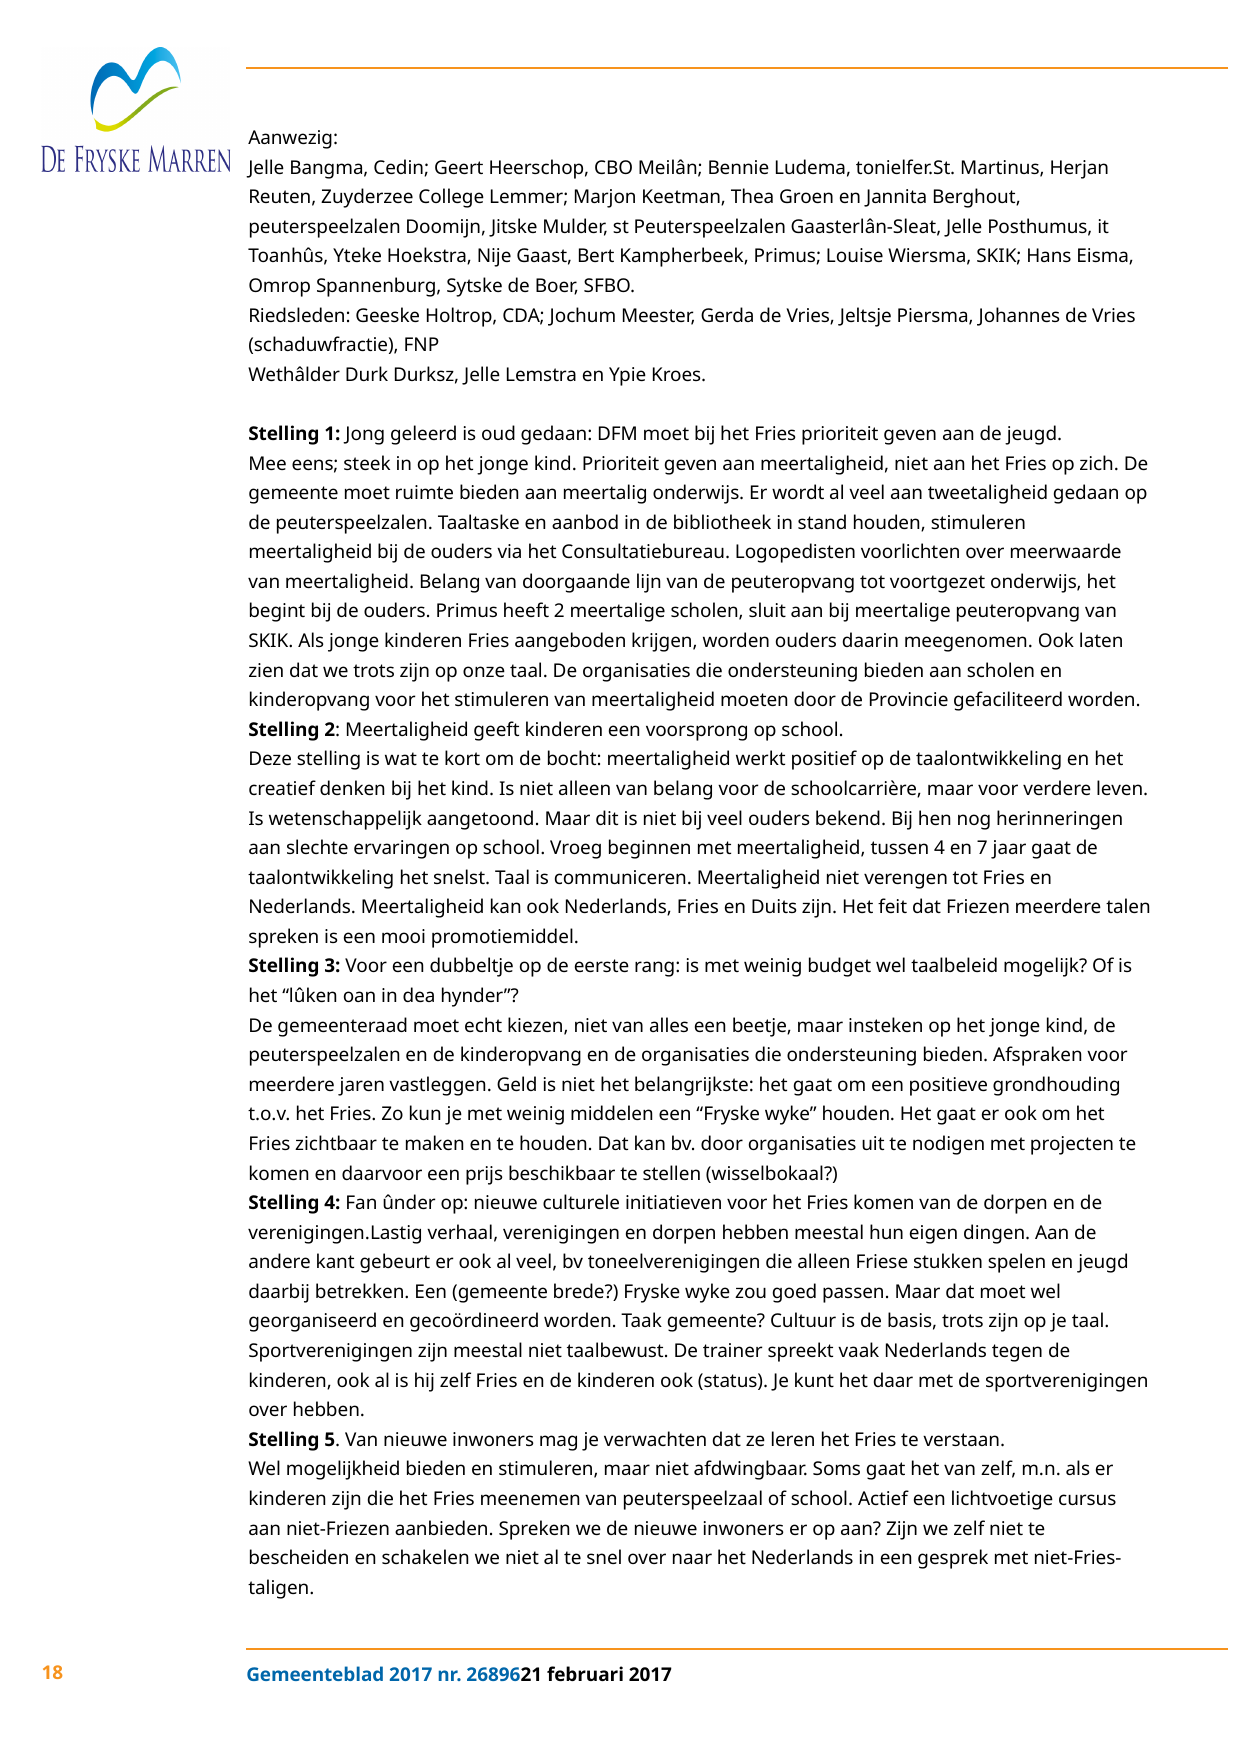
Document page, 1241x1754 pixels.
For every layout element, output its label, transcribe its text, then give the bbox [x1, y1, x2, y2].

text Stelling 2: Meertaligheid geeft kinderen een voorsprong op school. [248, 716, 1152, 742]
text Mee eens; steek in op het jonge kind. Prioriteit geven aan meertaligheid, niet aan het Fries op zich. De gemeente moet ruimte bieden aan meertalig onderwijs. Er wordt al veel aan tweetaligheid gedaan op de peuterspeelzalen. Taaltaske en aanbod in de bibliotheek in stand houden, stimuleren meertaligheid bij de ouders via het Consultatiebureau. Logopedisten voorlichten over meerwaarde van meertaligheid. Belang van doorgaande lijn van de peuteropvang tot voortgezet onderwijs, het begint bij de ouders. Primus heeft 2 meertalige scholen, sluit aan bij meertalige peuteropvang van SKIK. Als jonge kinderen Fries aangeboden krijgen, worden ouders daarin meegenomen. Ook laten zien dat we trots zijn op onze taal. De organisaties die ondersteuning bieden aan scholen en kinderopvang voor het stimuleren van meertaligheid moeten door de Provincie gefaciliteerd worden. [248, 450, 1152, 712]
text Stelling 5. Van nieuwe inwoners mag je verwachten dat ze leren het Fries te verstaan. [248, 1426, 1152, 1452]
text Stelling 3: Voor een dubbeltje op de eerste rang: is met weinig budget wel taalbeleid mogelijk? Of is het “lûken oan in dea hynder”? [248, 953, 1152, 1008]
text Aanwezig: [248, 124, 1152, 150]
text Stelling 4: Fan ûnder op: nieuwe culturele initiatieven voor het Fries komen van de dorpen en de verenigingen.Lastig verhaal, verenigingen en dorpen hebben meestal hun eigen dingen. Aan de andere kant gebeurt er ook al veel, bv toneelverenigingen die alleen Friese stukken spelen en jeugd daarbij betrekken. Een (gemeente brede?) Fryske wyke zou goed passen. Maar dat moet wel georganiseerd en gecoördineerd worden. Taak gemeente? Cultuur is de basis, trots zijn op je taal. [248, 1189, 1152, 1333]
text Deze stelling is wat te kort om de bocht: meertaligheid werkt positief op de taalontwikkeling en het creatief denken bij het kind. Is niet alleen van belang voor de schoolcarrière, maar voor verdere leven. Is wetenschappelijk aangetoond. Maar dit is niet bij veel ouders bekend. Bij hen nog herinneringen aan slechte ervaringen op school. Vroeg beginnen met meertaligheid, tussen 4 en 7 jaar gaat de taalontwikkeling het snelst. Taal is communiceren. Meertaligheid niet verengen tot Fries en Nederlands. Meertaligheid kan ook Nederlands, Fries en Duits zijn. Het feit dat Friezen meerdere talen spreken is een mooi promotiemiddel. [248, 746, 1152, 949]
text Wethâlder Durk Durksz, Jelle Lemstra en Ypie Kroes. [248, 361, 1152, 387]
text Jelle Bangma, Cedin; Geert Heerschop, CBO Meilân; Bennie Ludema, tonielfer.St. Martinus, Herjan Reuten, Zuyderzee College Lemmer; Marjon Keetman, Thea Groen en Jannita Berghout, peuterspeelzalen Doomijn, Jitske Mulder, st Peuterspeelzalen Gaasterlân-Sleat, Jelle Posthumus, it Toanhûs, Yteke Hoekstra, Nije Gaast, Bert Kampherbeek, Primus; Louise Wiersma, SKIK; Hans Eisma, Omrop Spannenburg, Sytske de Boer, SFBO. [248, 154, 1152, 298]
text Riedsleden: Geeske Holtrop, CDA; Jochum Meester, Gerda de Vries, Jeltsje Piersma, Johannes de Vries (schaduwfractie), FNP [248, 302, 1152, 357]
text De gemeenteraad moet echt kiezen, niet van alles een beetje, maar insteken op het jonge kind, de peuterspeelzalen en de kinderopvang en de organisaties die ondersteuning bieden. Afspraken voor meerdere jaren vastleggen. Geld is niet het belangrijkste: het gaat om een positieve grondhouding t.o.v. het Fries. Zo kun je met weinig middelen een “Fryske wyke” houden. Het gaat er ook om het Fries zichtbaar te maken en te houden. Dat kan bv. door organisaties uit te nodigen met projecten te komen en daarvoor een prijs beschikbaar te stellen (wisselbokaal?) [248, 1012, 1152, 1186]
picture [41, 47, 231, 172]
text Wel mogelijkheid bieden en stimuleren, maar niet afdwingbaar. Soms gaat het van zelf, m.n. als er kinderen zijn die het Fries meenemen van peuterspeelzaal of school. Actief een lichtvoetige cursus aan niet-Friezen aanbieden. Spreken we de nieuwe inwoners er op aan? Zijn we zelf niet te bescheiden en schakelen we niet al te snel over naar het Nederlands in een gesprek met niet-Fries- taligen. [248, 1456, 1152, 1600]
text Stelling 1: Jong geleerd is oud gedaan: DFM moet bij het Fries prioriteit geven aan de jeugd. [248, 420, 1152, 446]
text Sportverenigingen zijn meestal niet taalbewust. De trainer spreekt vaak Nederlands tegen de kinderen, ook al is hij zelf Fries en de kinderen ook (status). Je kunt het daar met de sportverenigingen over hebben. [248, 1337, 1152, 1422]
